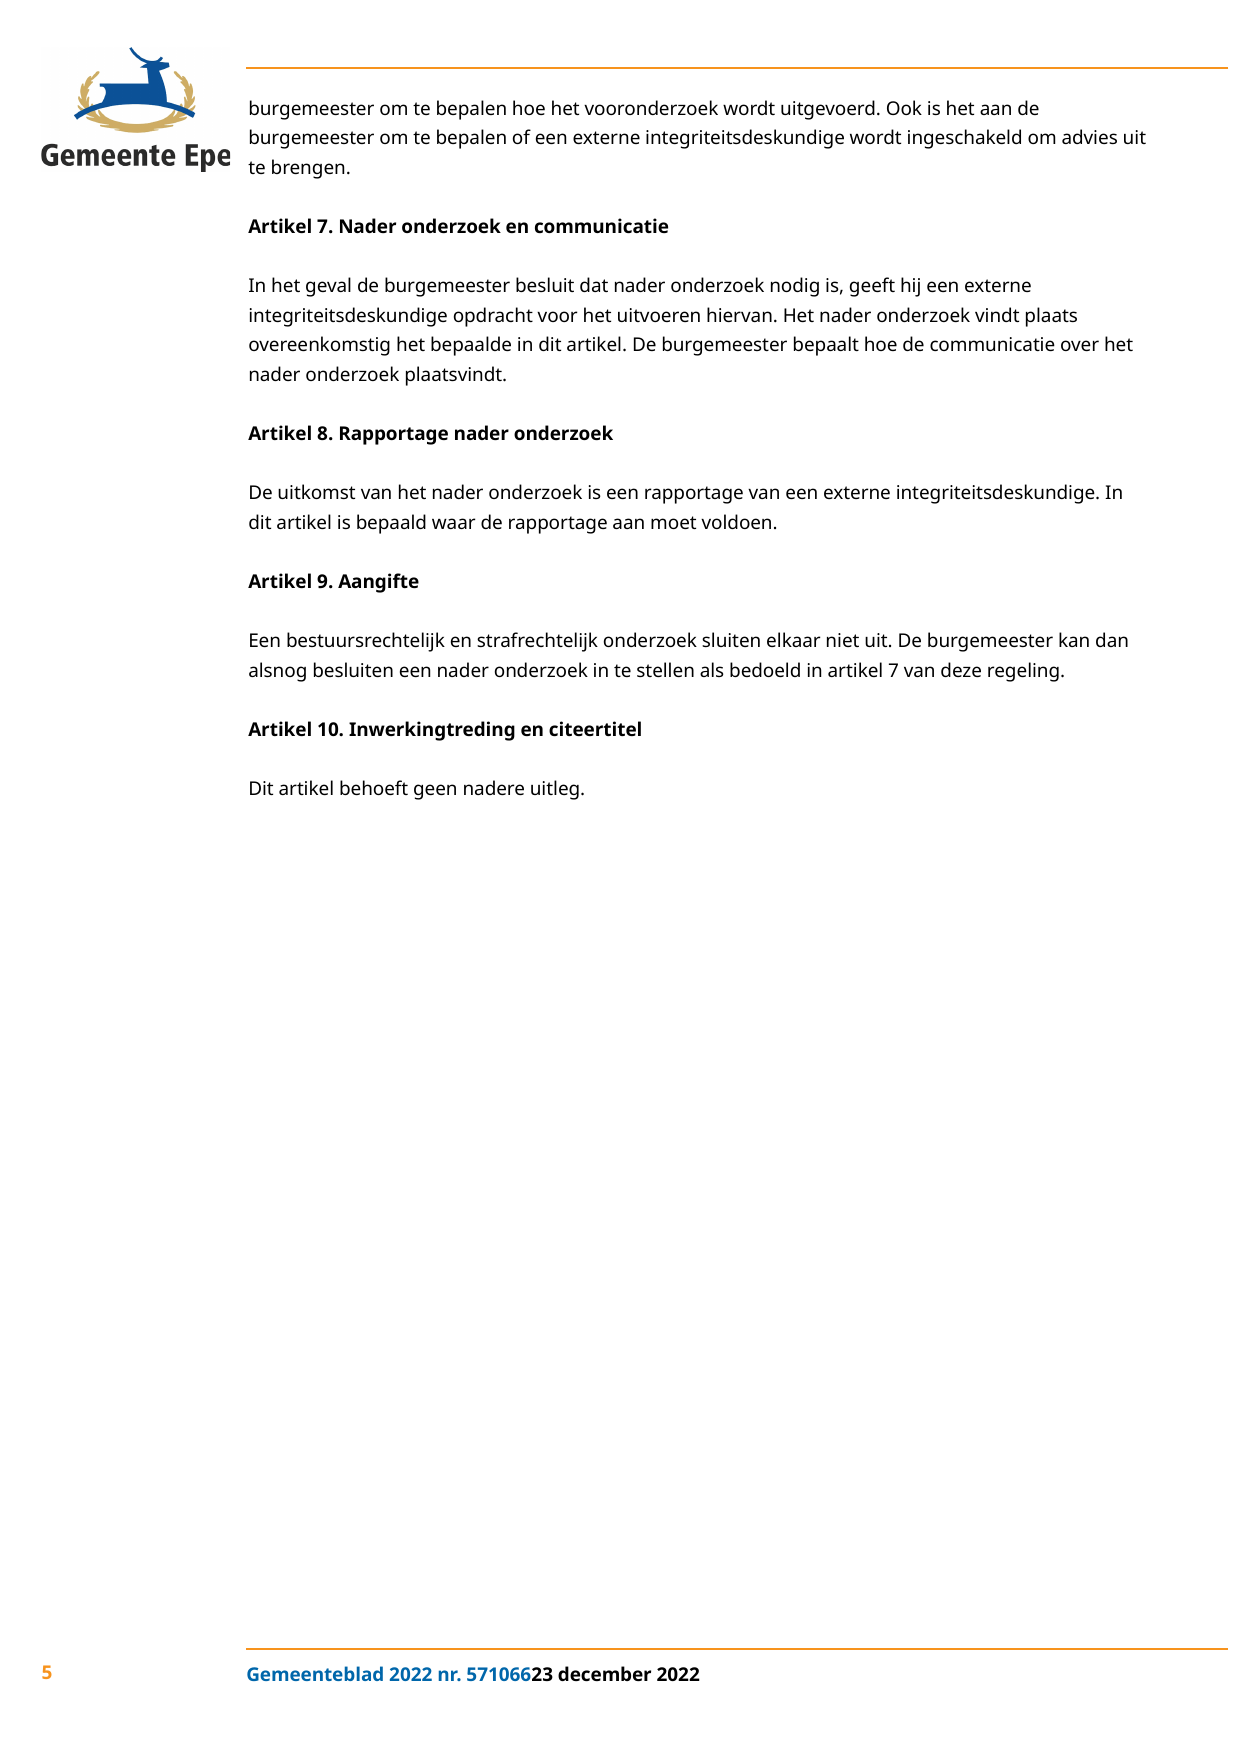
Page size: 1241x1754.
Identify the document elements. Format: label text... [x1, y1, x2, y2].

text Artikel 7. Nader onderzoek en communicatie [248, 213, 1152, 239]
text Artikel 8. Rapportage nader onderzoek [248, 420, 1152, 446]
text burgemeester om te bepalen hoe het vooronderzoek wordt uitgevoerd. Ook is het aan de burgemeester om te bepalen of een externe integriteitsdeskundige wordt ingeschakeld om advies uit te brengen. [248, 95, 1152, 180]
text Artikel 9. Aangifte [248, 568, 1152, 594]
text De uitkomst van het nader onderzoek is een rapportage van een externe integriteitsdeskundige. In dit artikel is bepaald waar de rapportage aan moet voldoen. [248, 479, 1152, 535]
text In het geval de burgemeester besluit dat nader onderzoek nodig is, geeft hij een externe integriteitsdeskundige opdracht voor het uitvoeren hiervan. Het nader onderzoek vindt plaats overeenkomstig het bepaalde in dit artikel. De burgemeester bepaalt hoe de communicatie over het nader onderzoek plaatsvindt. [248, 272, 1152, 387]
text Een bestuursrechtelijk en strafrechtelijk onderzoek sluiten elkaar niet uit. De burgemeester kan dan alsnog besluiten een nader onderzoek in te stellen als bedoeld in artikel 7 van deze regeling. [248, 627, 1152, 683]
picture [41, 47, 231, 172]
text Artikel 10. Inwerkingtreding en citeertitel [248, 716, 1152, 742]
text Dit artikel behoeft geen nadere uitleg. [248, 775, 1152, 801]
